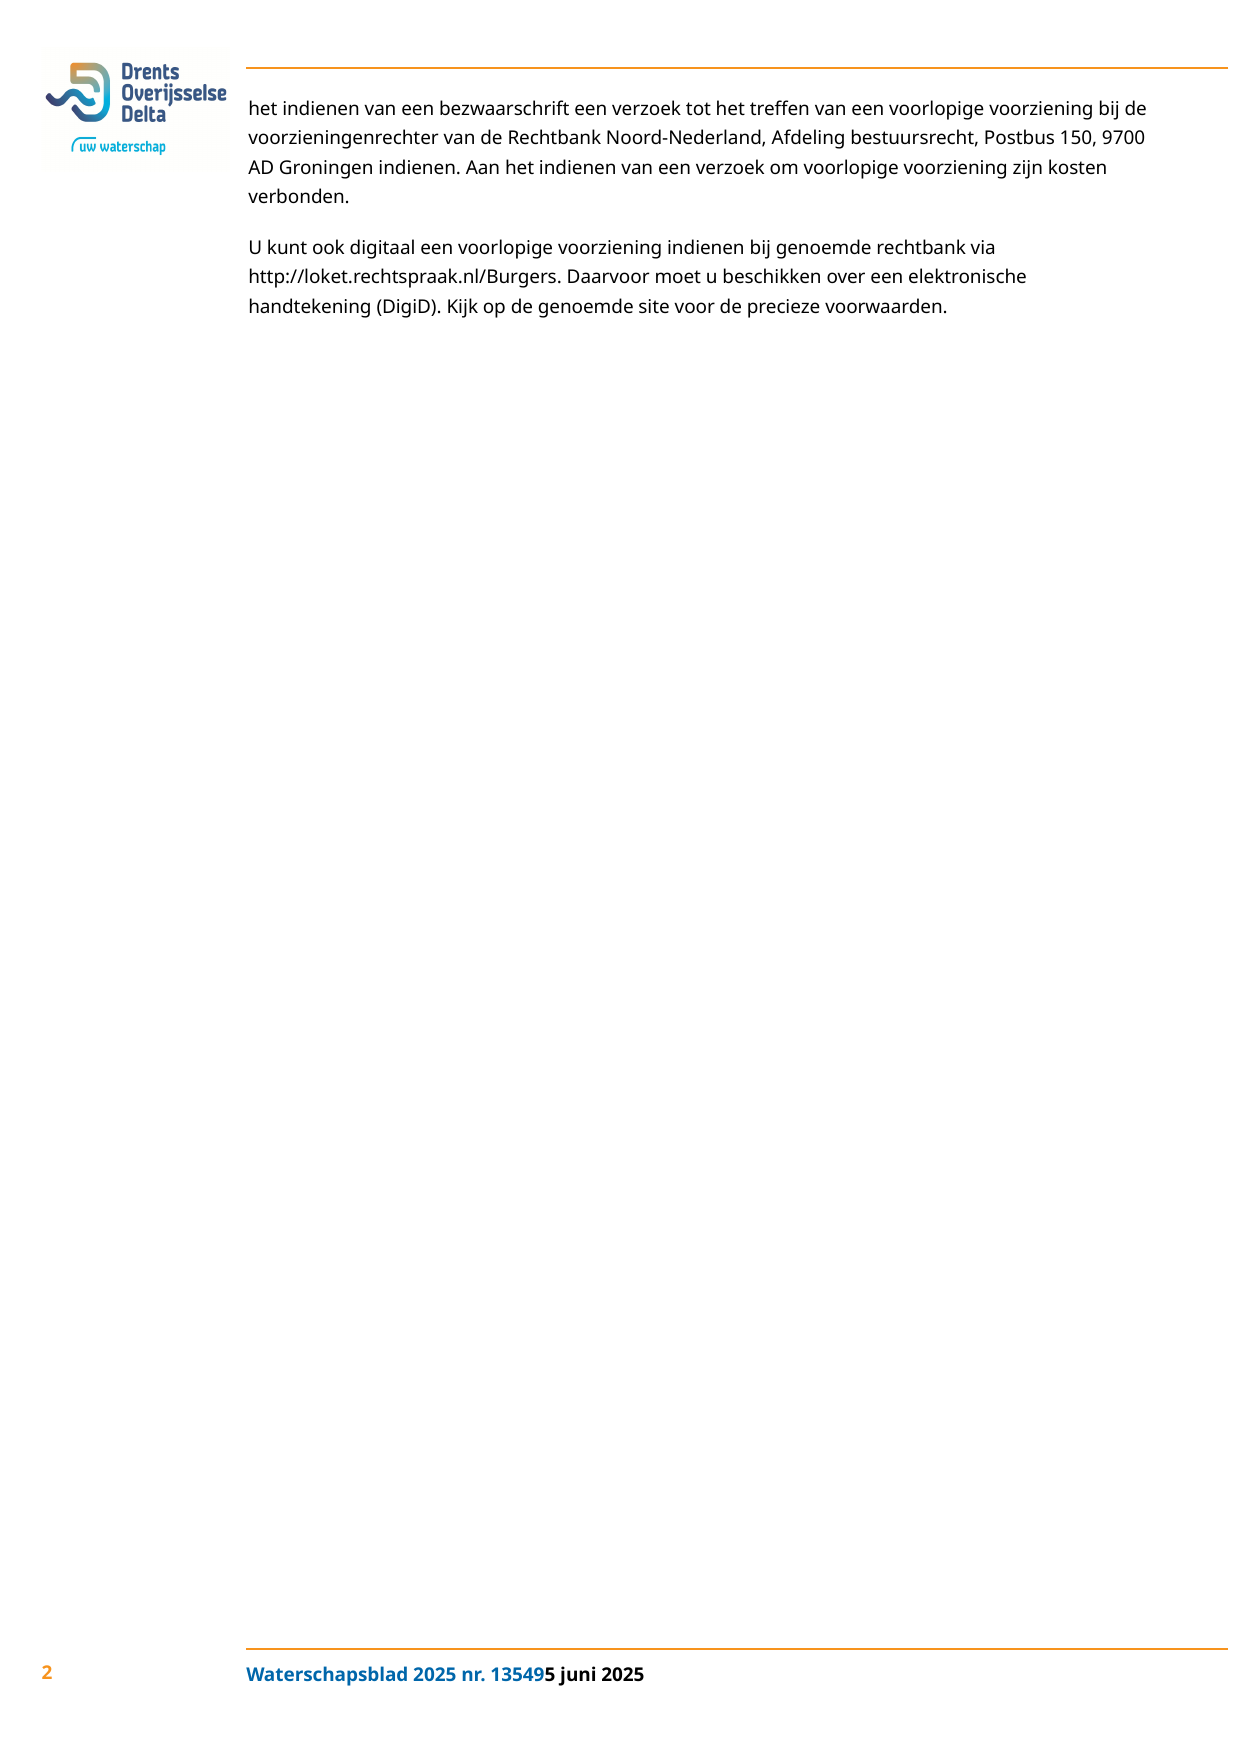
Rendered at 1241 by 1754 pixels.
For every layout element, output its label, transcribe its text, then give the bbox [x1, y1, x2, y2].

text het indienen van een bezwaarschrift een verzoek tot het treffen van een voorlopige voorziening bij de voorzieningenrechter van de Rechtbank Noord-Nederland, Afdeling bestuursrecht, Postbus 150, 9700 AD Groningen indienen. Aan het indienen van een verzoek om voorlopige voorziening zijn kosten verbonden. [248, 95, 1152, 209]
picture [41, 47, 231, 172]
text U kunt ook digitaal een voorlopige voorziening indienen bij genoemde rechtbank via http://loket.rechtspraak.nl/Burgers. Daarvoor moet u beschikken over een elektronische handtekening (DigiD). Kijk op de genoemde site voor de precieze voorwaarden. [248, 234, 1152, 319]
